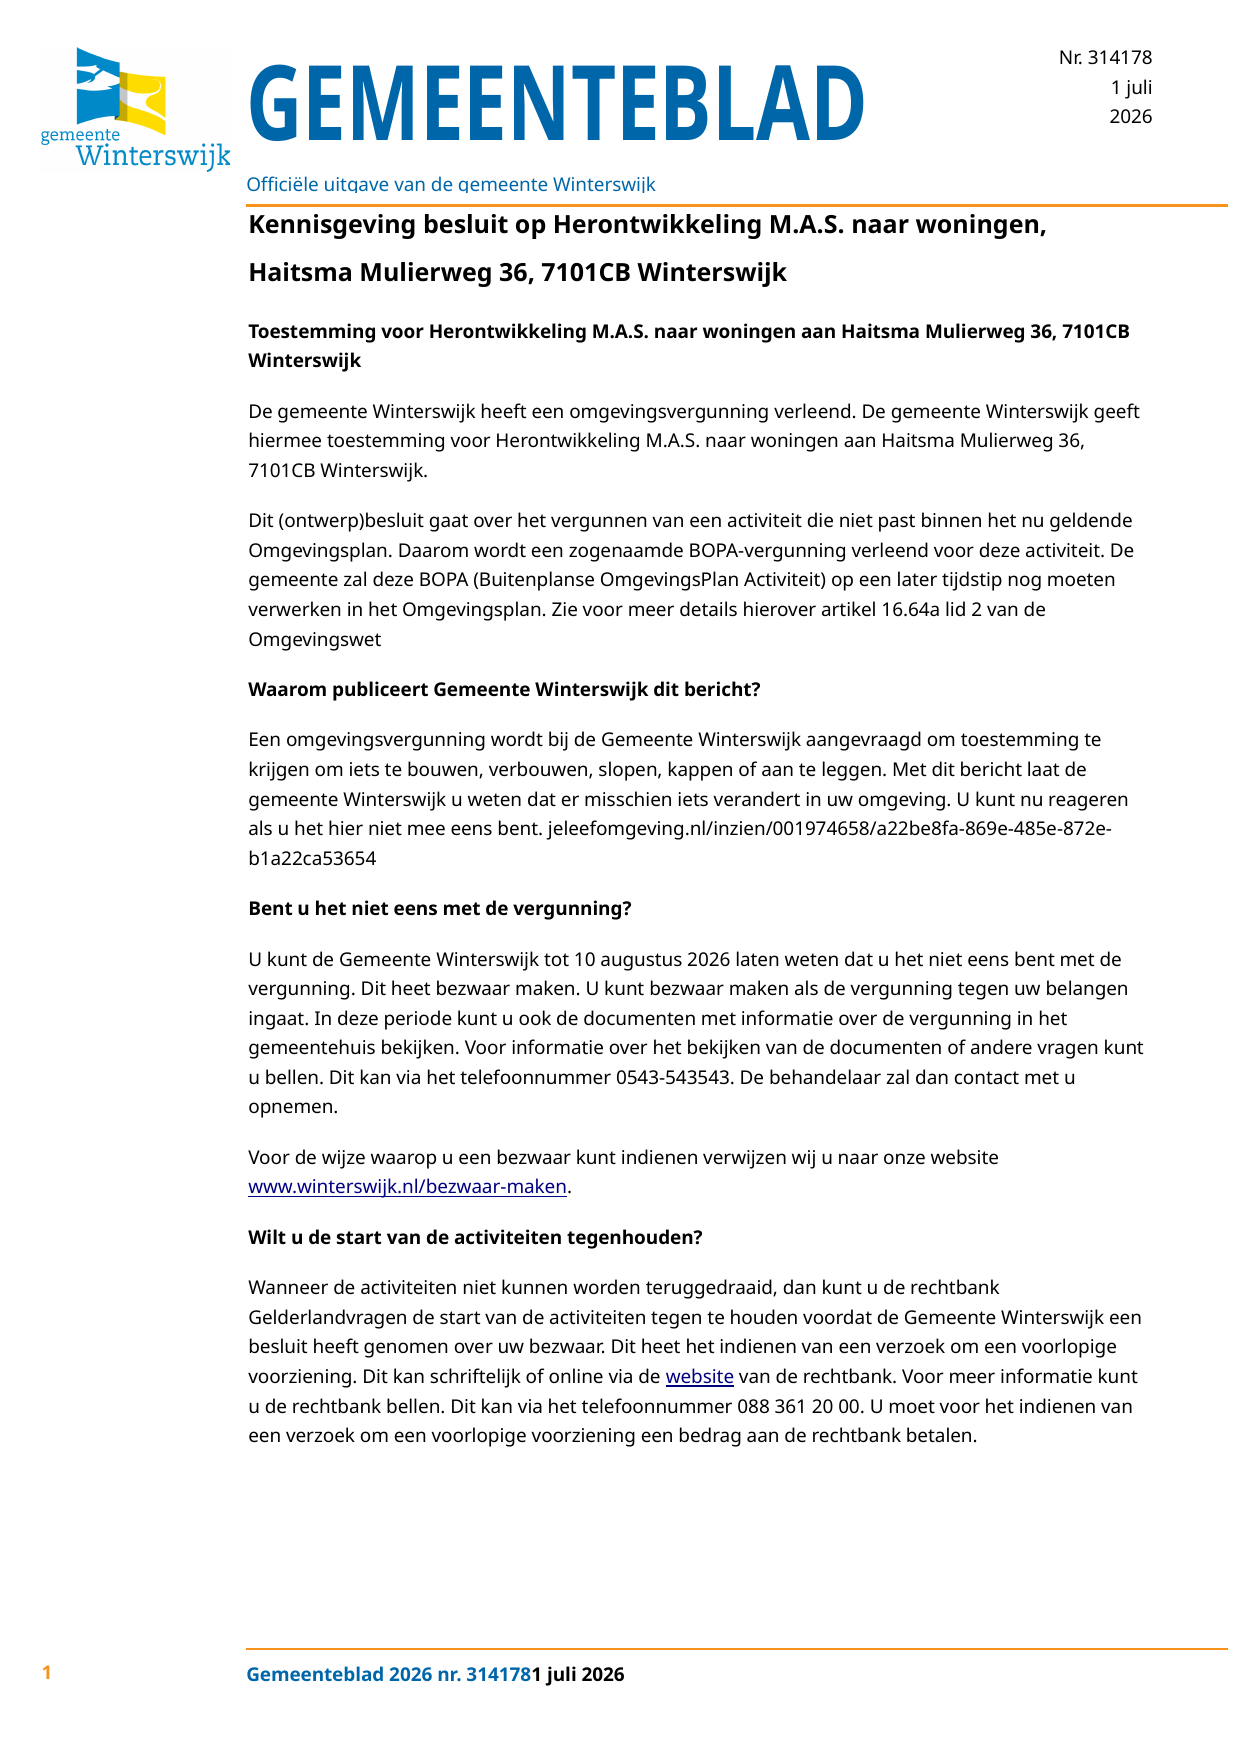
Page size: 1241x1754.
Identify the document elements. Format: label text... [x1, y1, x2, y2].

picture [225, 153, 231, 162]
text Bent u het niet eens met de vergunning? [248, 895, 1152, 921]
picture [41, 47, 231, 172]
text Dit (ontwerp)besluit gaat over het vergunnen van een activiteit die niet past binnen het nu geldende Omgevingsplan. Daarom wordt een zogenaamde BOPA-vergunning verleend voor deze activiteit. De gemeente zal deze BOPA (Buitenplanse OmgevingsPlan Activiteit) op een later tijdstip nog moeten verwerken in het Omgevingsplan. Zie voor meer details hierover artikel 16.64a lid 2 van de Omgevingswet [248, 507, 1152, 652]
text De gemeente Winterswijk heeft een omgevingsvergunning verleend. De gemeente Winterswijk geeft hiermee toestemming voor Herontwikkeling M.A.S. naar woningen aan Haitsma Mulierweg 36, 7101CB Winterswijk. [248, 398, 1152, 483]
text Kennisgeving besluit op Herontwikkeling M.A.S. naar woningen, Haitsma Mulierweg 36, 7101CB Winterswijk [248, 207, 1152, 288]
text U kunt de Gemeente Winterswijk tot 10 augustus 2026 laten weten dat u het niet eens bent met de vergunning. Dit heet bezwaar maken. U kunt bezwaar maken als de vergunning tegen uw belangen ingaat. In deze periode kunt u ook de documenten met informatie over de vergunning in het gemeentehuis bekijken. Voor informatie over het bekijken van de documenten of andere vragen kunt u bellen. Dit kan via het telefoonnummer 0543-543543. De behandelaar zal dan contact met u opnemen. [248, 946, 1152, 1119]
text Toestemming voor Herontwikkeling M.A.S. naar woningen aan Haitsma Mulierweg 36, 7101CB Winterswijk [248, 318, 1152, 373]
text Voor de wijze waarop u een bezwaar kunt indienen verwijzen wij u naar onze website www.winterswijk.nl/bezwaar-maken. [248, 1144, 1152, 1199]
text Waarom publiceert Gemeente Winterswijk dit bericht? [248, 676, 1152, 702]
text Wanneer de activiteiten niet kunnen worden teruggedraaid, dan kunt u de rechtbank Gelderlandvragen de start van de activiteiten tegen te houden voordat de Gemeente Winterswijk een besluit heeft genomen over uw bezwaar. Dit heet het indienen van een verzoek om een voorlopige voorziening. Dit kan schriftelijk of online via de website van de rechtbank. Voor meer informatie kunt u de rechtbank bellen. Dit kan via het telefoonnummer 088 361 20 00. U moet voor het indienen van een verzoek om een voorlopige voorziening een bedrag aan de rechtbank betalen. [248, 1274, 1152, 1448]
text Een omgevingsvergunning wordt bij de Gemeente Winterswijk aangevraagd om toestemming te krijgen om iets te bouwen, verbouwen, slopen, kappen of aan te leggen. Met dit bericht laat de gemeente Winterswijk u weten dat er misschien iets verandert in uw omgeving. U kunt nu reageren als u het hier niet mee eens bent. jeleefomgeving.nl/inzien/001974658/a22be8fa-869e-485e-872e-b1a22ca53654 [248, 727, 1152, 871]
text Wilt u de start van de activiteiten tegenhouden? [248, 1224, 1152, 1250]
